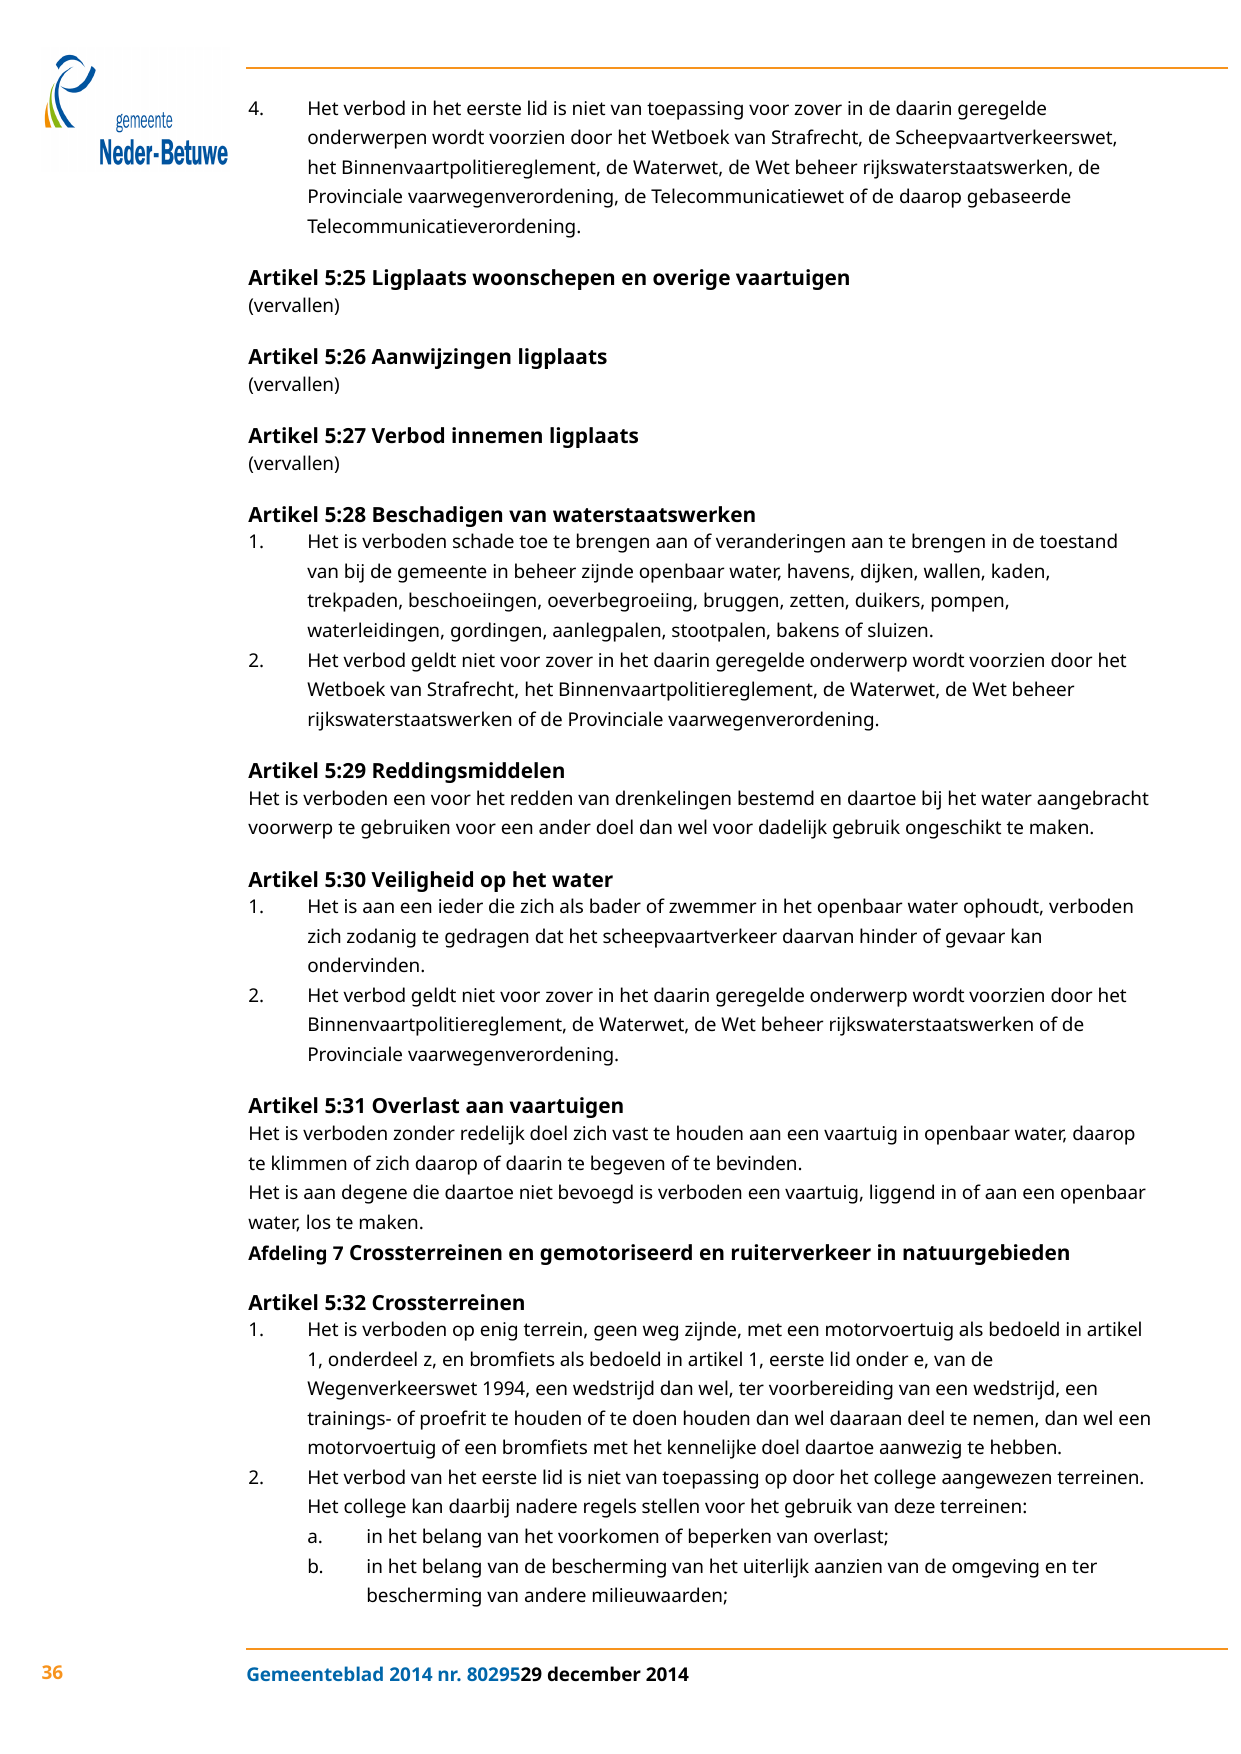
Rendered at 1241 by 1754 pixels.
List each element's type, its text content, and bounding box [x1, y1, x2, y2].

text Artikel 5:26 Aanwijzingen ligplaats [248, 342, 1152, 371]
list Het is verboden op enig terrein, geen weg zijnde, met een motorvoertuig als bedoeld in artikel 1, onderdeel z, en bromfiets als bedoeld in artikel 1, eerste lid onder e, van de Wegenverkeerswet 1994, een wedstrijd dan wel, ter voorbereiding van een wedstrijd, een trainings- of proefrit te houden of te doen houden dan wel daaraan deel te nemen, dan wel een motorvoertuig of een bromfiets met het kennelijke doel daartoe aanwezig te hebben. [248, 1316, 1152, 1460]
list Het verbod geldt niet voor zover in het daarin geregelde onderwerp wordt voorzien door het Binnenvaartpolitiereglement, de Waterwet, de Wet beheer rijkswaterstaatswerken of de Provinciale vaarwegenverordening. [248, 982, 1152, 1067]
text Artikel 5:28 Beschadigen van waterstaatswerken [248, 500, 1152, 528]
text Het is verboden een voor het redden van drenkelingen bestemd en daartoe bij het water aangebracht voorwerp te gebruiken voor een ander doel dan wel voor dadelijk gebruik ongeschikt te maken. [248, 785, 1152, 840]
text Het is verboden zonder redelijk doel zich vast te houden aan een vaartuig in openbaar water, daarop te klimmen of zich daarop of daarin te begeven of te bevinden. [248, 1120, 1152, 1175]
text (vervallen) [248, 371, 1152, 397]
text Artikel 5:27 Verbod innemen ligplaats [248, 421, 1152, 450]
list Het verbod geldt niet voor zover in het daarin geregelde onderwerp wordt voorzien door het Wetboek van Strafrecht, het Binnenvaartpolitiereglement, de Waterwet, de Wet beheer rijkswaterstaatswerken of de Provinciale vaarwegenverordening. [248, 647, 1152, 732]
text Afdeling 7 Crossterreinen en gemotoriseerd en ruiterverkeer in natuurgebieden [248, 1238, 1152, 1267]
list Het is verboden schade toe te brengen aan of veranderingen aan te brengen in de toestand van bij de gemeente in beheer zijnde openbaar water, havens, dijken, wallen, kaden, trekpaden, beschoeiingen, oeverbegroeiing, bruggen, zetten, duikers, pompen, waterleidingen, gordingen, aanlegpalen, stootpalen, bakens of sluizen. [248, 528, 1152, 643]
text Artikel 5:32 Crossterreinen [248, 1288, 1152, 1316]
text (vervallen) [248, 450, 1152, 475]
list in het belang van de bescherming van het uiterlijk aanzien van de omgeving en ter bescherming van andere milieuwaarden; [307, 1553, 1152, 1608]
text Artikel 5:31 Overlast aan vaartuigen [248, 1092, 1152, 1120]
text (vervallen) [248, 292, 1152, 318]
text Artikel 5:25 Ligplaats woonschepen en overige vaartuigen [248, 263, 1152, 292]
text Artikel 5:29 Reddingsmiddelen [248, 756, 1152, 785]
text Het is aan degene die daartoe niet bevoegd is verboden een vaartuig, liggend in of aan een openbaar water, los te maken. [248, 1179, 1152, 1234]
text Artikel 5:30 Veiligheid op het water [248, 865, 1152, 893]
list Het is aan een ieder die zich als bader of zwemmer in het openbaar water ophoudt, verboden zich zodanig te gedragen dat het scheepvaartverkeer daarvan hinder of gevaar kan ondervinden. [248, 893, 1152, 978]
picture [41, 47, 231, 172]
list Het verbod van het eerste lid is niet van toepassing op door het college aangewezen terreinen. Het college kan daarbij nadere regels stellen voor het gebruik van deze terreinen: [248, 1464, 1152, 1519]
list in het belang van het voorkomen of beperken van overlast; [307, 1523, 1152, 1549]
list Het verbod in het eerste lid is niet van toepassing voor zover in de daarin geregelde onderwerpen wordt voorzien door het Wetboek van Strafrecht, de Scheepvaartverkeerswet, het Binnenvaartpolitiereglement, de Waterwet, de Wet beheer rijkswaterstaatswerken, de Provinciale vaarwegenverordening, de Telecommunicatiewet of de daarop gebaseerde Telecommunicatieverordening. [248, 95, 1152, 239]
